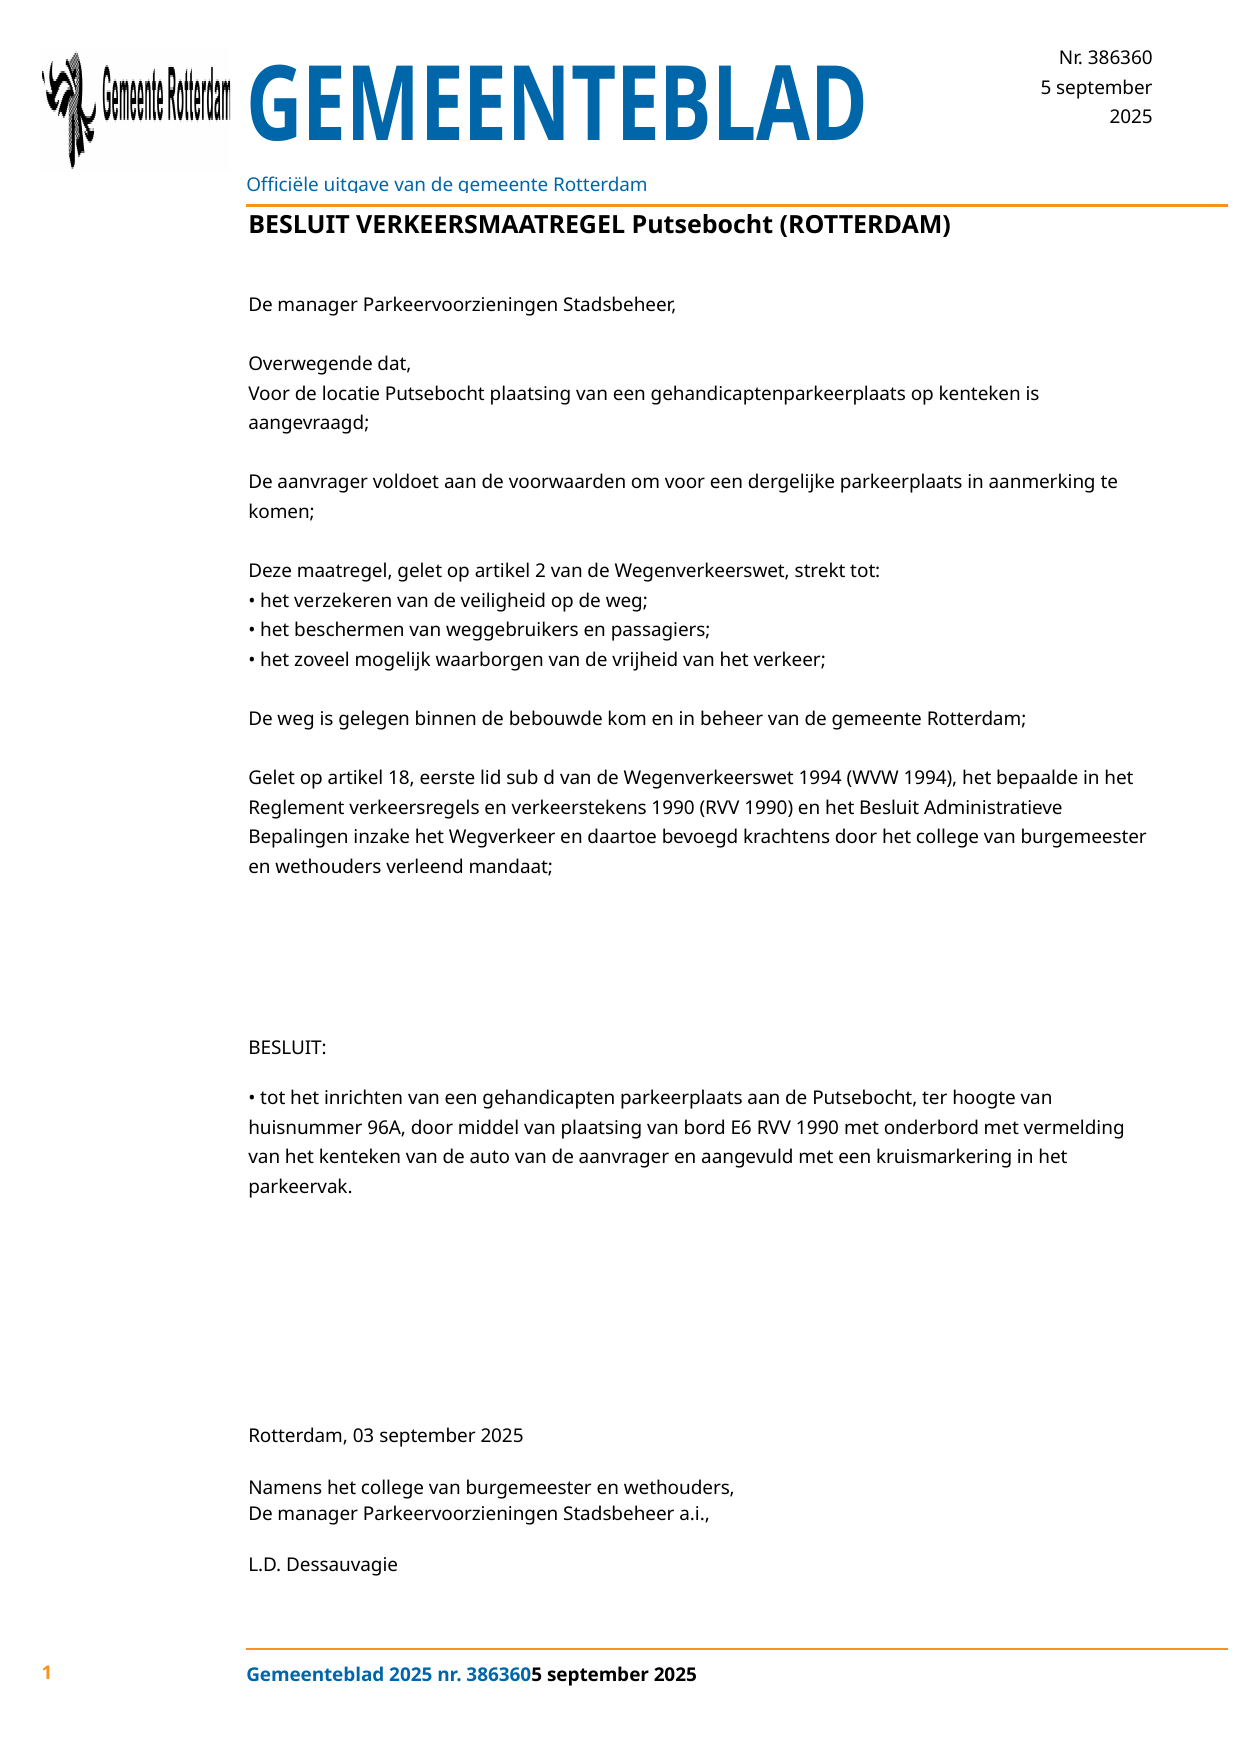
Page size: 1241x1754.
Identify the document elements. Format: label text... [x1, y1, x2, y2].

text De manager Parkeervoorzieningen Stadsbeheer a.i., [248, 1500, 1152, 1526]
text L.D. Dessauvagie [248, 1551, 1152, 1577]
text Voor de locatie Putsebocht plaatsing van een gehandicaptenparkeerplaats op kenteken is aangevraagd; [248, 380, 1152, 435]
text BESLUIT VERKEERSMAATREGEL Putsebocht (ROTTERDAM) [248, 207, 1152, 241]
text De aanvrager voldoet aan de voorwaarden om voor een dergelijke parkeerplaats in aanmerking te komen; [248, 468, 1152, 524]
text • tot het inrichten van een gehandicapten parkeerplaats aan de Putsebocht, ter hoogte van huisnummer 96A, door middel van plaatsing van bord E6 RVV 1990 met onderbord met vermelding van het kenteken van de auto van de aanvrager en aangevuld met een kruismarkering in het parkeervak. [248, 1084, 1152, 1199]
text Namens het college van burgemeester en wethouders, [248, 1474, 1152, 1500]
text Deze maatregel, gelet op artikel 2 van de Wegenverkeerswet, strekt tot: [248, 557, 1152, 583]
text • het verzekeren van de veiligheid op de weg; [248, 587, 1152, 613]
text Rotterdam, 03 september 2025 [248, 1423, 1152, 1448]
text De manager Parkeervoorzieningen Stadsbeheer, [248, 291, 1152, 317]
text • het beschermen van weggebruikers en passagiers; [248, 616, 1152, 642]
text BESLUIT: [248, 1034, 1152, 1060]
text De weg is gelegen binnen de bebouwde kom en in beheer van de gemeente Rotterdam; [248, 705, 1152, 731]
text Overwegende dat, [248, 350, 1152, 376]
text Gelet op artikel 18, eerste lid sub d van de Wegenverkeerswet 1994 (WVW 1994), het bepaalde in het Reglement verkeersregels en verkeerstekens 1990 (RVV 1990) en het Besluit Administratieve Bepalingen inzake het Wegverkeer en daartoe bevoegd krachtens door het college van burgemeester en wethouders verleend mandaat; [248, 764, 1152, 879]
text • het zoveel mogelijk waarborgen van de vrijheid van het verkeer; [248, 646, 1152, 672]
picture [41, 47, 231, 172]
